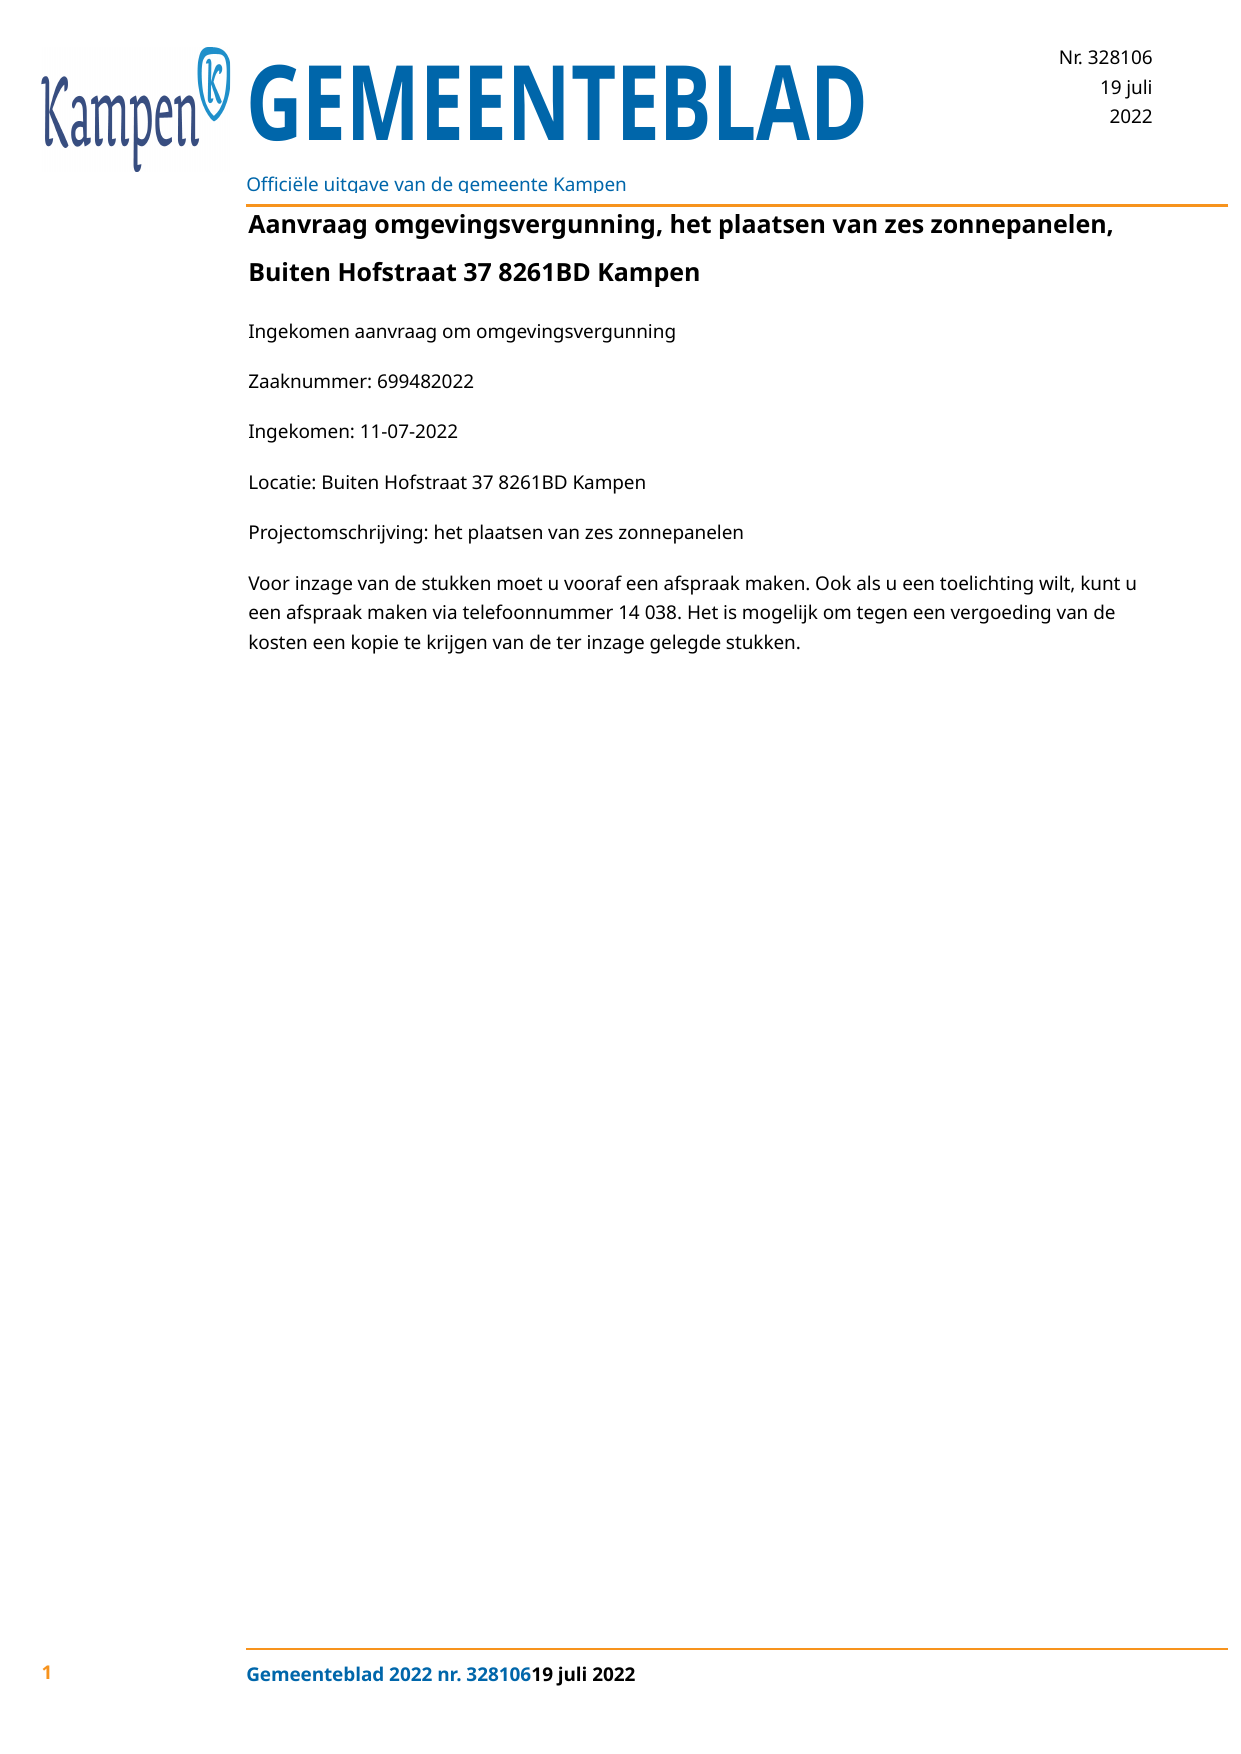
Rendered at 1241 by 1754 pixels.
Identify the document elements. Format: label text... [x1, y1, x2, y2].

text Zaaknummer: 699482022 [248, 368, 1152, 394]
text Projectomschrijving: het plaatsen van zes zonnepanelen [248, 519, 1152, 545]
text Locatie: Buiten Hofstraat 37 8261BD Kampen [248, 469, 1152, 495]
picture [41, 47, 231, 172]
text Ingekomen aanvraag om omgevingsvergunning [248, 318, 1152, 344]
text Aanvraag omgevingsvergunning, het plaatsen van zes zonnepanelen, Buiten Hofstraat 37 8261BD Kampen [248, 207, 1152, 288]
text Ingekomen: 11-07-2022 [248, 419, 1152, 444]
text Voor inzage van de stukken moet u vooraf een afspraak maken. Ook als u een toelichting wilt, kunt u een afspraak maken via telefoonnummer 14 038. Het is mogelijk om tegen een vergoeding van de kosten een kopie te krijgen van de ter inzage gelegde stukken. [248, 570, 1152, 655]
